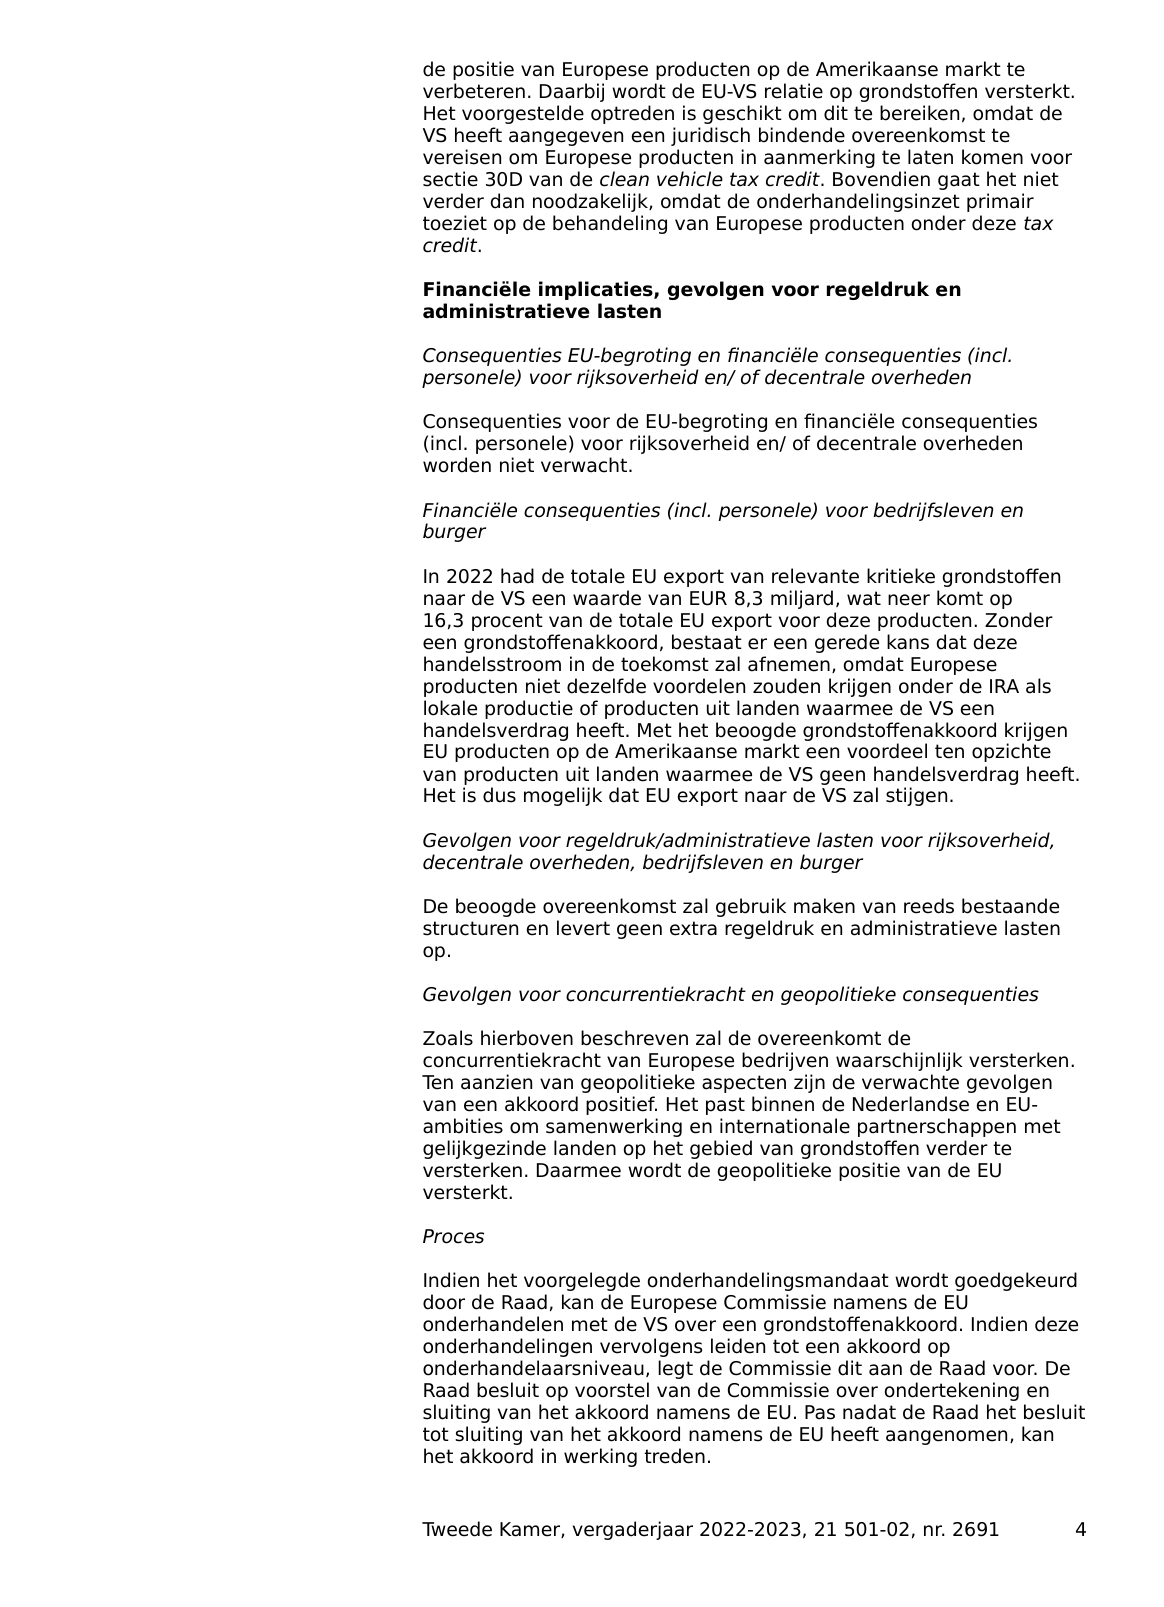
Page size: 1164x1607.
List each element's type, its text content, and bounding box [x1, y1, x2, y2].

subtitle Gevolgen voor concurrentiekracht en geopolitieke consequenties [422, 984, 1087, 1006]
subtitle Gevolgen voor regeldruk/administratieve lasten voor rijksoverheid, decentrale overheden, bedrijfsleven en burger [422, 829, 1087, 873]
text de positie van Europese producten op de Amerikaanse markt te verbeteren. Daarbij wordt de EU-VS relatie op grondstoffen versterkt. Het voorgestelde optreden is geschikt om dit te bereiken, omdat de VS heeft aangegeven een juridisch bindende overeenkomst te vereisen om Europese producten in aanmerking te laten komen voor sectie 30D van de clean vehicle tax credit. Bovendien gaat het niet verder dan noodzakelijk, omdat de onderhandelingsinzet primair toeziet op de behandeling van Europese producten onder deze tax credit. [422, 59, 1087, 257]
text Indien het voorgelegde onderhandelingsmandaat wordt goedgekeurd door de Raad, kan de Europese Commissie namens de EU onderhandelen met de VS over een grondstoffenakkoord. Indien deze onderhandelingen vervolgens leiden tot een akkoord op onderhandelaarsniveau, legt de Commissie dit aan de Raad voor. De Raad besluit op voorstel van de Commissie over ondertekening en sluiting van het akkoord namens de EU. Pas nadat de Raad het besluit tot sluiting van het akkoord namens de EU heeft aangenomen, kan het akkoord in werking treden. [422, 1270, 1087, 1468]
text In 2022 had de totale EU export van relevante kritieke grondstoffen naar de VS een waarde van EUR 8,3 miljard, wat neer komt op 16,3 procent van de totale EU export voor deze producten. Zonder een grondstoffenakkoord, bestaat er een gerede kans dat deze handelsstroom in de toekomst zal afnemen, omdat Europese producten niet dezelfde voordelen zouden krijgen onder de IRA als lokale productie of producten uit landen waarmee de VS een handelsverdrag heeft. Met het beoogde grondstoffenakkoord krijgen EU producten op de Amerikaanse markt een voordeel ten opzichte van producten uit landen waarmee de VS geen handelsverdrag heeft. Het is dus mogelijk dat EU export naar de VS zal stijgen. [422, 566, 1087, 807]
text Consequenties voor de EU-begroting en financiële consequenties (incl. personele) voor rijksoverheid en/ of decentrale overheden worden niet verwacht. [422, 411, 1087, 477]
text De beoogde overeenkomst zal gebruik maken van reeds bestaande structuren en levert geen extra regeldruk en administratieve lasten op. [422, 896, 1087, 962]
subtitle Financiële consequenties (incl. personele) voor bedrijfsleven en burger [422, 499, 1087, 543]
subtitle Financiële implicaties, gevolgen voor regeldruk en administratieve lasten [422, 279, 1087, 323]
subtitle Proces [422, 1226, 1087, 1248]
text Zoals hierboven beschreven zal de overeenkomt de concurrentiekracht van Europese bedrijven waarschijnlijk versterken. Ten aanzien van geopolitieke aspecten zijn de verwachte gevolgen van een akkoord positief. Het past binnen de Nederlandse en EU-ambities om samenwerking en internationale partnerschappen met gelijkgezinde landen op het gebied van grondstoffen verder te versterken. Daarmee wordt de geopolitieke positie van de EU versterkt. [422, 1028, 1087, 1204]
subtitle Consequenties EU-begroting en financiële consequenties (incl. personele) voor rijksoverheid en/ of decentrale overheden [422, 345, 1087, 389]
